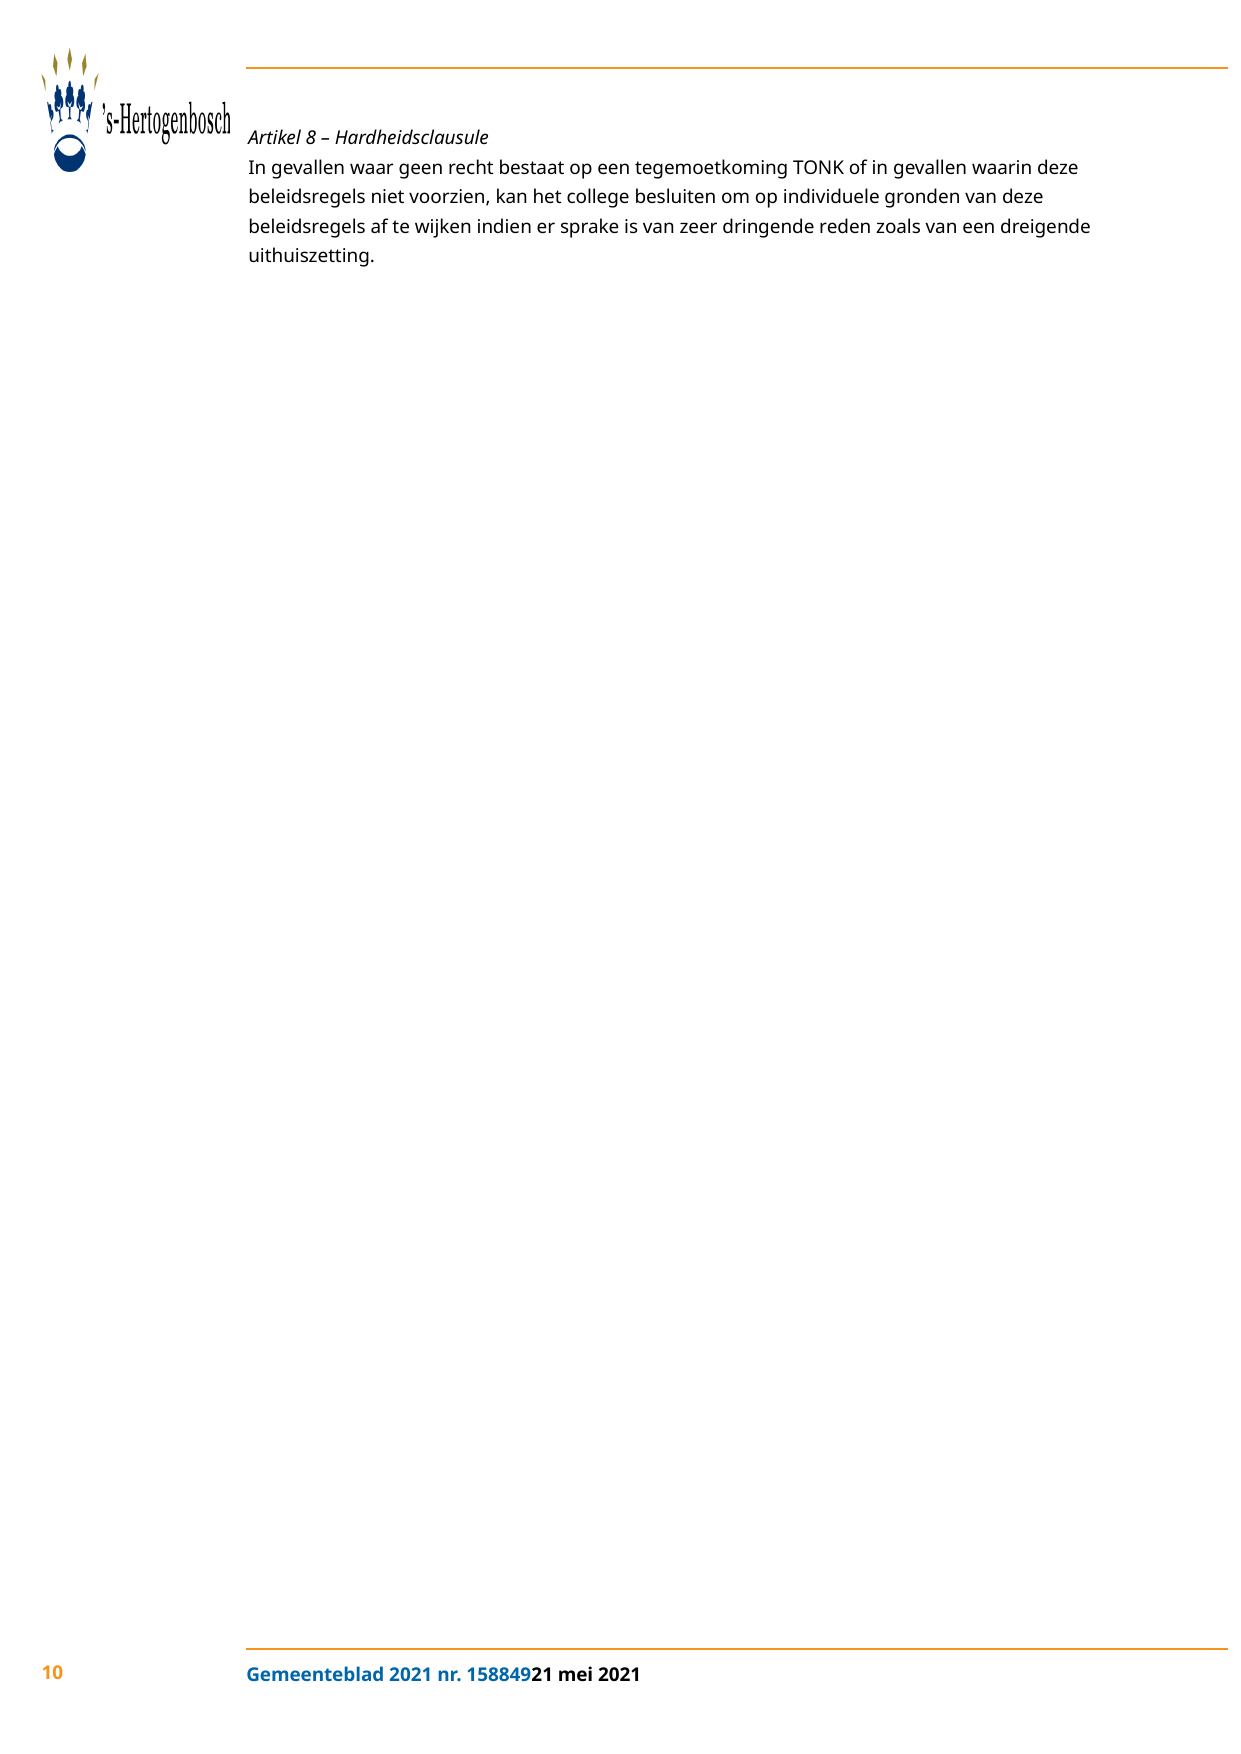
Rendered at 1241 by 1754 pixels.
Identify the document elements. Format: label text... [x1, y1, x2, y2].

picture [41, 47, 231, 172]
text In gevallen waar geen recht bestaat op een tegemoetkoming TONK of in gevallen waarin deze beleidsregels niet voorzien, kan het college besluiten om op individuele gronden van deze beleidsregels af te wijken indien er sprake is van zeer dringende reden zoals van een dreigende uithuiszetting. [248, 154, 1152, 268]
text Artikel 8 – Hardheidsclausule [248, 124, 1152, 150]
